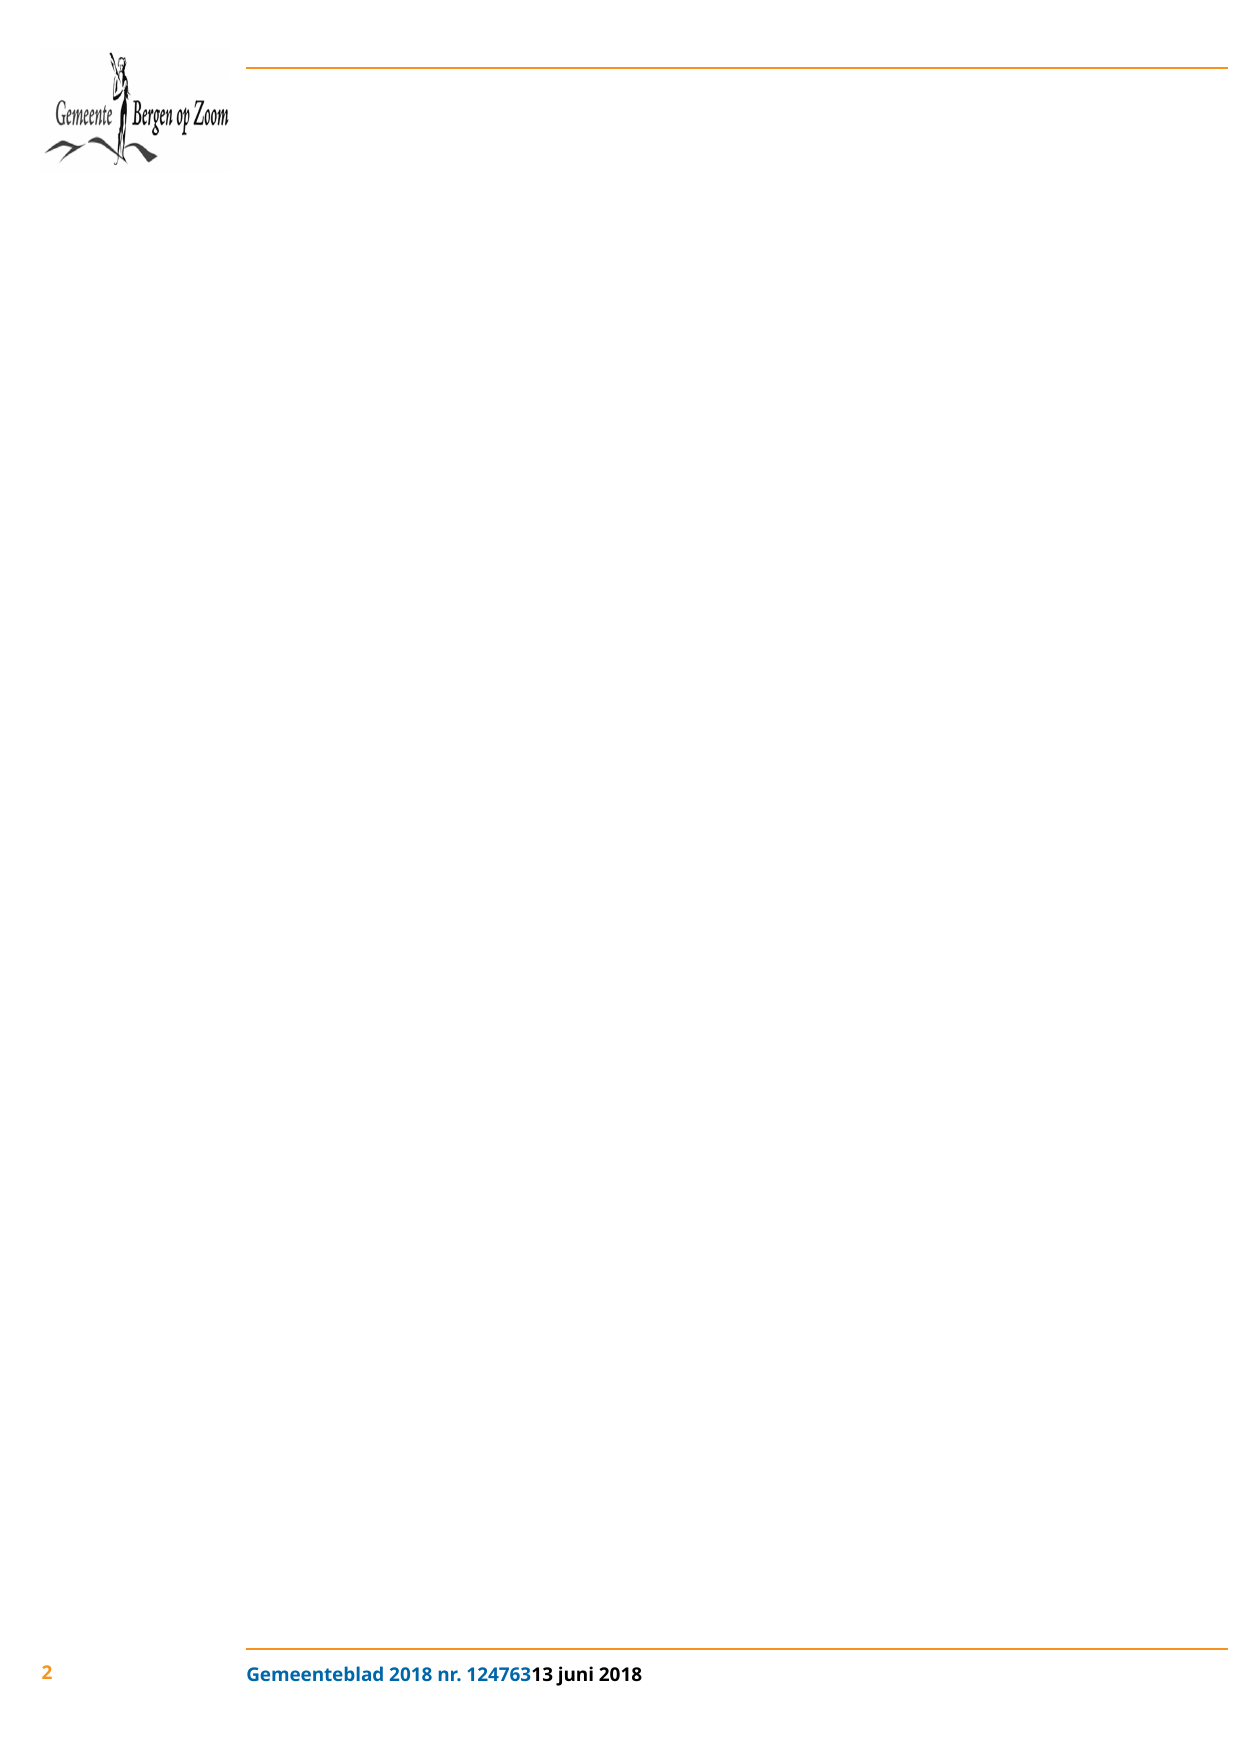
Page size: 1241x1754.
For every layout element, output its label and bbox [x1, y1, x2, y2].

picture [41, 47, 231, 172]
